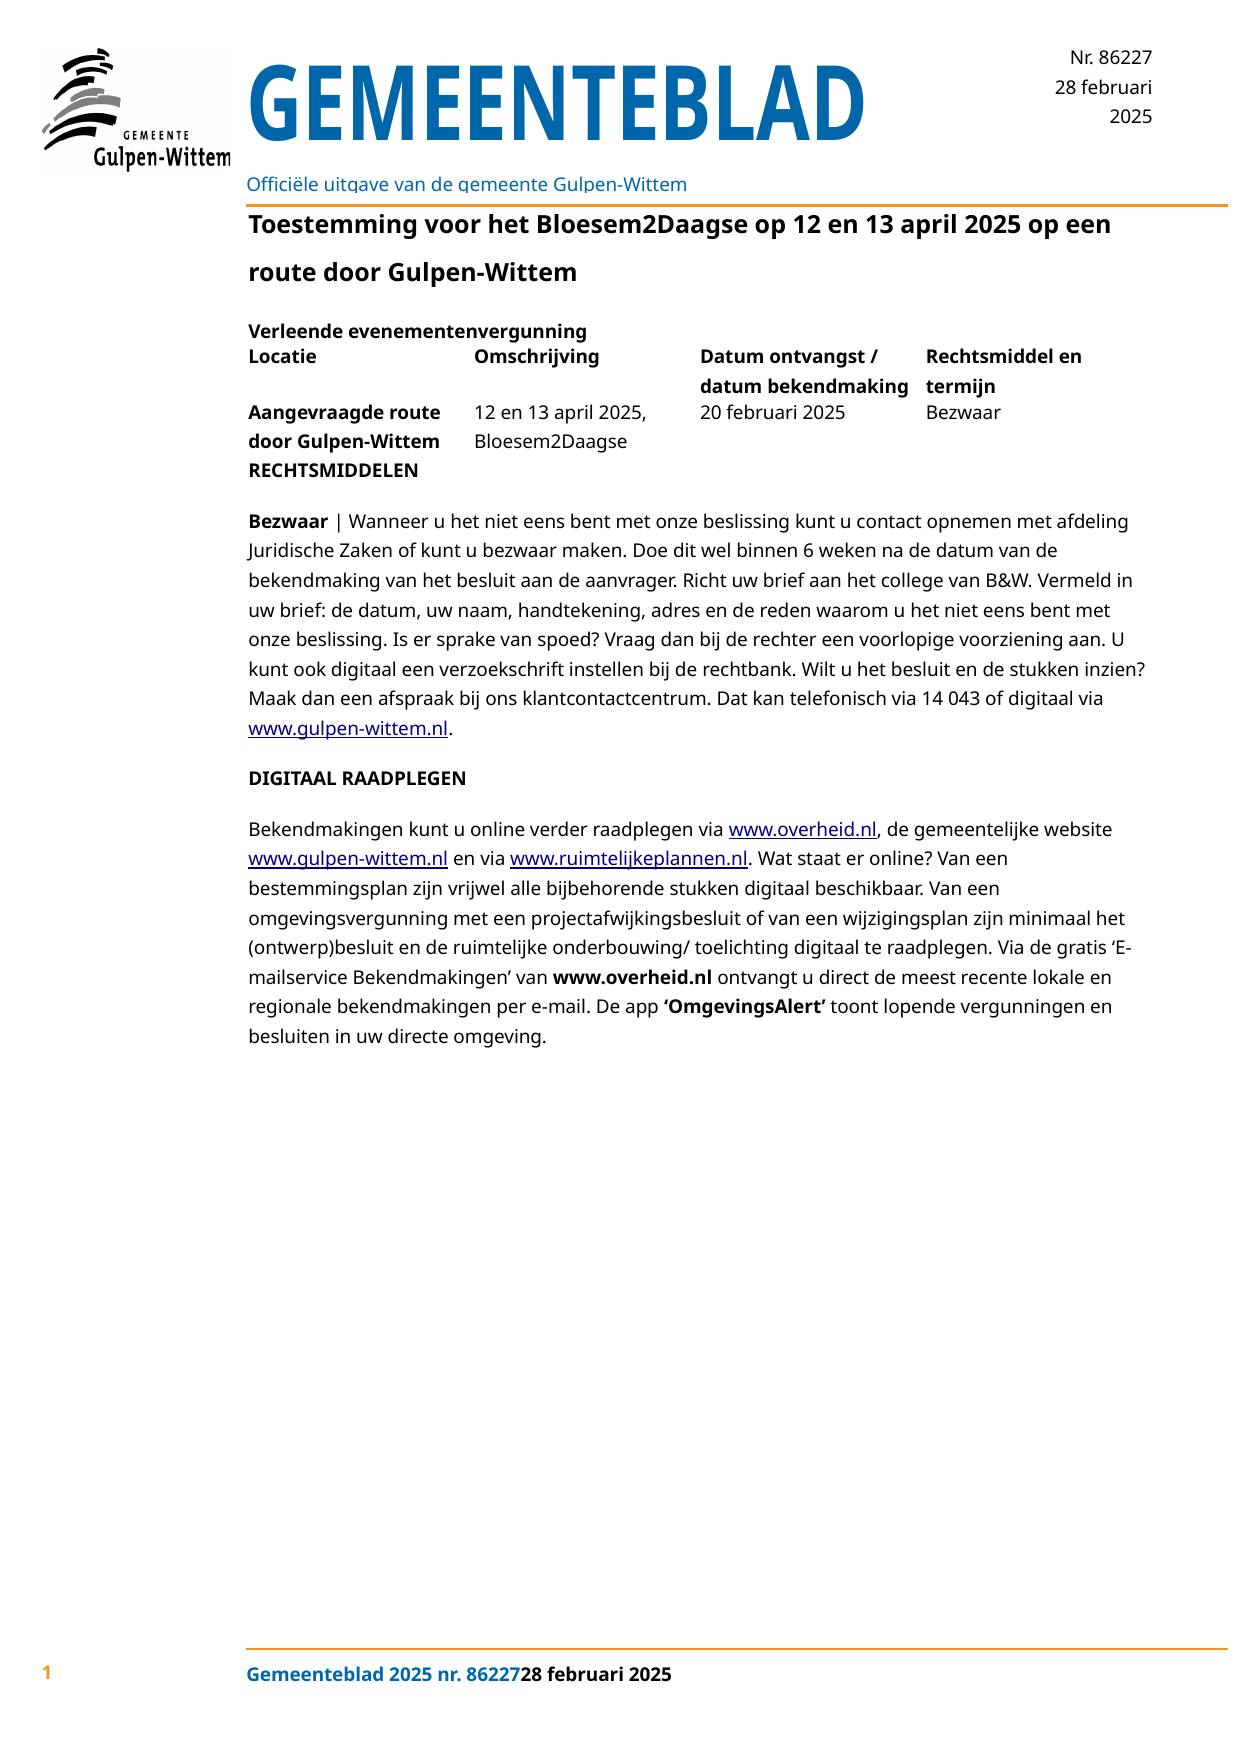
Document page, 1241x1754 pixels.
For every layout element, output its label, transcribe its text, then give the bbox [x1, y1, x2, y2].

text Bekendmakingen kunt u online verder raadplegen via www.overheid.nl, de gemeentelijke website www.gulpen-wittem.nl en via www.ruimtelijkeplannen.nl. Wat staat er online? Van een bestemmingsplan zijn vrijwel alle bijbehorende stukken digitaal beschikbaar. Van een omgevingsvergunning met een projectafwijkingsbesluit of van een wijzigingsplan zijn minimaal het (ontwerp)besluit en de ruimtelijke onderbouwing/ toelichting digitaal te raadplegen. Via de gratis ‘E-mailservice Bekendmakingen’ van www.overheid.nl ontvangt u direct de meest recente lokale en regionale bekendmakingen per e-mail. De app ‘OmgevingsAlert’ toont lopende vergunningen en besluiten in uw directe omgeving. [248, 816, 1152, 1049]
table_cell Bezwaar [926, 399, 1152, 454]
table_header Verleende evenementenvergunning [248, 318, 1152, 344]
table_cell 12 en 13 april 2025, Bloesem2Daagse [474, 399, 700, 454]
table_cell Datum ontvangst / datum bekendmaking [700, 344, 926, 399]
text RECHTSMIDDELEN [248, 458, 1152, 483]
table_cell Rechtsmiddel en termijn [926, 344, 1152, 399]
table_cell Aangevraagde route door Gulpen-Wittem [248, 399, 474, 454]
table_cell 20 februari 2025 [700, 399, 926, 454]
text DIGITAAL RAADPLEGEN [248, 766, 1152, 791]
table_cell Locatie [248, 344, 474, 399]
text Toestemming voor het Bloesem2Daagse op 12 en 13 april 2025 op een route door Gulpen-Wittem [248, 207, 1152, 288]
picture [41, 47, 231, 172]
table_cell Omschrijving [474, 344, 700, 399]
text Bezwaar | Wanneer u het niet eens bent met onze beslissing kunt u contact opnemen met afdeling Juridische Zaken of kunt u bezwaar maken. Doe dit wel binnen 6 weken na de datum van de bekendmaking van het besluit aan de aanvrager. Richt uw brief aan het college van B&W. Vermeld in uw brief: de datum, uw naam, handtekening, adres en de reden waarom u het niet eens bent met onze beslissing. Is er sprake van spoed? Vraag dan bij de rechter een voorlopige voorziening aan. U kunt ook digitaal een verzoekschrift instellen bij de rechtbank. Wilt u het besluit en de stukken inzien? Maak dan een afspraak bij ons klantcontactcentrum. Dat kan telefonisch via 14 043 of digitaal via www.gulpen-wittem.nl. [248, 508, 1152, 741]
